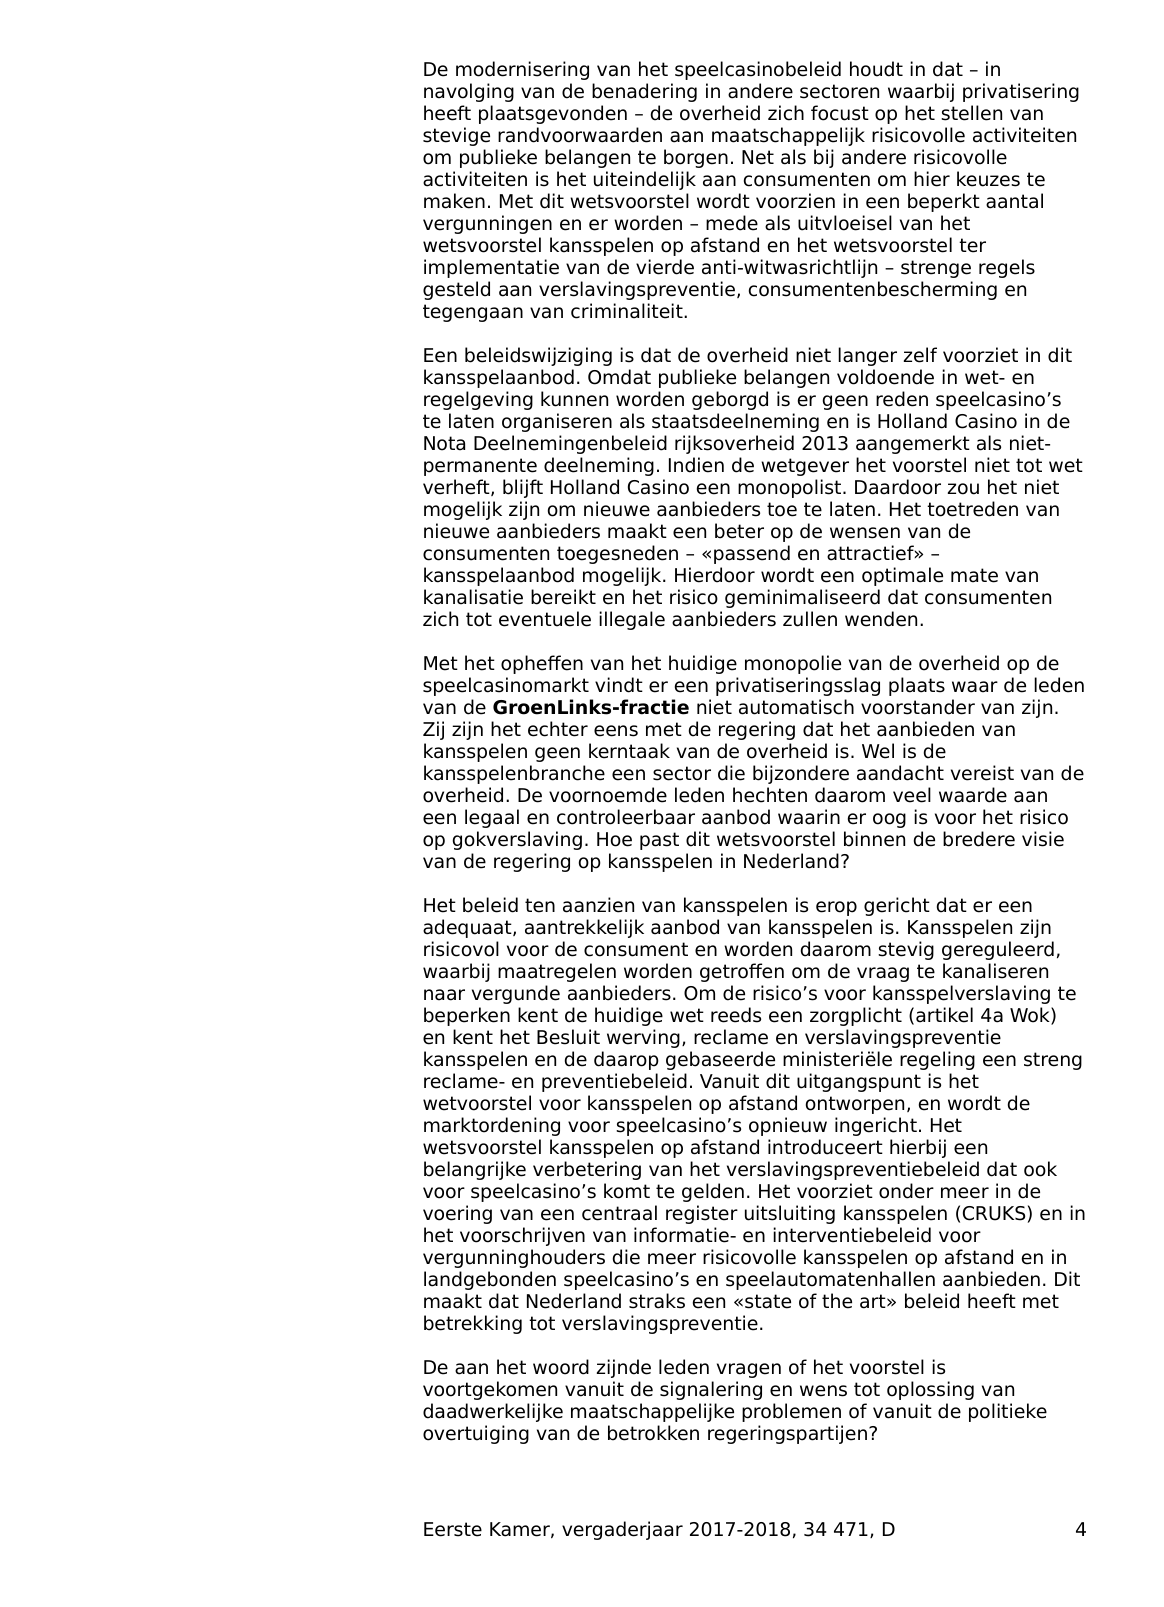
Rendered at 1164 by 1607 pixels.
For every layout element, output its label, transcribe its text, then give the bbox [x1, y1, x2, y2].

text De modernisering van het speelcasinobeleid houdt in dat – in navolging van de benadering in andere sectoren waarbij privatisering heeft plaatsgevonden – de overheid zich focust op het stellen van stevige randvoorwaarden aan maatschappelijk risicovolle activiteiten om publieke belangen te borgen. Net als bij andere risicovolle activiteiten is het uiteindelijk aan consumenten om hier keuzes te maken. Met dit wetsvoorstel wordt voorzien in een beperkt aantal vergunningen en er worden – mede als uitvloeisel van het wetsvoorstel kansspelen op afstand en het wetsvoorstel ter implementatie van de vierde anti-witwasrichtlijn – strenge regels gesteld aan verslavingspreventie, consumentenbescherming en tegengaan van criminaliteit. [422, 59, 1087, 323]
text Het beleid ten aanzien van kansspelen is erop gericht dat er een adequaat, aantrekkelijk aanbod van kansspelen is. Kansspelen zijn risicovol voor de consument en worden daarom stevig gereguleerd, waarbij maatregelen worden getroffen om de vraag te kanaliseren naar vergunde aanbieders. Om de risico’s voor kansspelverslaving te beperken kent de huidige wet reeds een zorgplicht (artikel 4a Wok) en kent het Besluit werving, reclame en verslavingspreventie kansspelen en de daarop gebaseerde ministeriële regeling een streng reclame- en preventiebeleid. Vanuit dit uitgangspunt is het wetvoorstel voor kansspelen op afstand ontworpen, en wordt de marktordening voor speelcasino’s opnieuw ingericht. Het wetsvoorstel kansspelen op afstand introduceert hierbij een belangrijke verbetering van het verslavingspreventiebeleid dat ook voor speelcasino’s komt te gelden. Het voorziet onder meer in de voering van een centraal register uitsluiting kansspelen (CRUKS) en in het voorschrijven van informatie- en interventiebeleid voor vergunninghouders die meer risicovolle kansspelen op afstand en in landgebonden speelcasino’s en speelautomatenhallen aanbieden. Dit maakt dat Nederland straks een «state of the art» beleid heeft met betrekking tot verslavingspreventie. [422, 895, 1087, 1334]
text Een beleidswijziging is dat de overheid niet langer zelf voorziet in dit kansspelaanbod. Omdat publieke belangen voldoende in wet- en regelgeving kunnen worden geborgd is er geen reden speelcasino’s te laten organiseren als staatsdeelneming en is Holland Casino in de Nota Deelnemingenbeleid rijksoverheid 2013 aangemerkt als niet-permanente deelneming. Indien de wetgever het voorstel niet tot wet verheft, blijft Holland Casino een monopolist. Daardoor zou het niet mogelijk zijn om nieuwe aanbieders toe te laten. Het toetreden van nieuwe aanbieders maakt een beter op de wensen van de consumenten toegesneden – «passend en attractief» – kansspelaanbod mogelijk. Hierdoor wordt een optimale mate van kanalisatie bereikt en het risico geminimaliseerd dat consumenten zich tot eventuele illegale aanbieders zullen wenden. [422, 345, 1087, 631]
text Met het opheffen van het huidige monopolie van de overheid op de speelcasinomarkt vindt er een privatiseringsslag plaats waar de leden van de GroenLinks-fractie niet automatisch voorstander van zijn. Zij zijn het echter eens met de regering dat het aanbieden van kansspelen geen kerntaak van de overheid is. Wel is de kansspelenbranche een sector die bijzondere aandacht vereist van de overheid. De voornoemde leden hechten daarom veel waarde aan een legaal en controleerbaar aanbod waarin er oog is voor het risico op gokverslaving. Hoe past dit wetsvoorstel binnen de bredere visie van de regering op kansspelen in Nederland? [422, 653, 1087, 873]
text De aan het woord zijnde leden vragen of het voorstel is voortgekomen vanuit de signalering en wens tot oplossing van daadwerkelijke maatschappelijke problemen of vanuit de politieke overtuiging van de betrokken regeringspartijen? [422, 1357, 1087, 1444]
